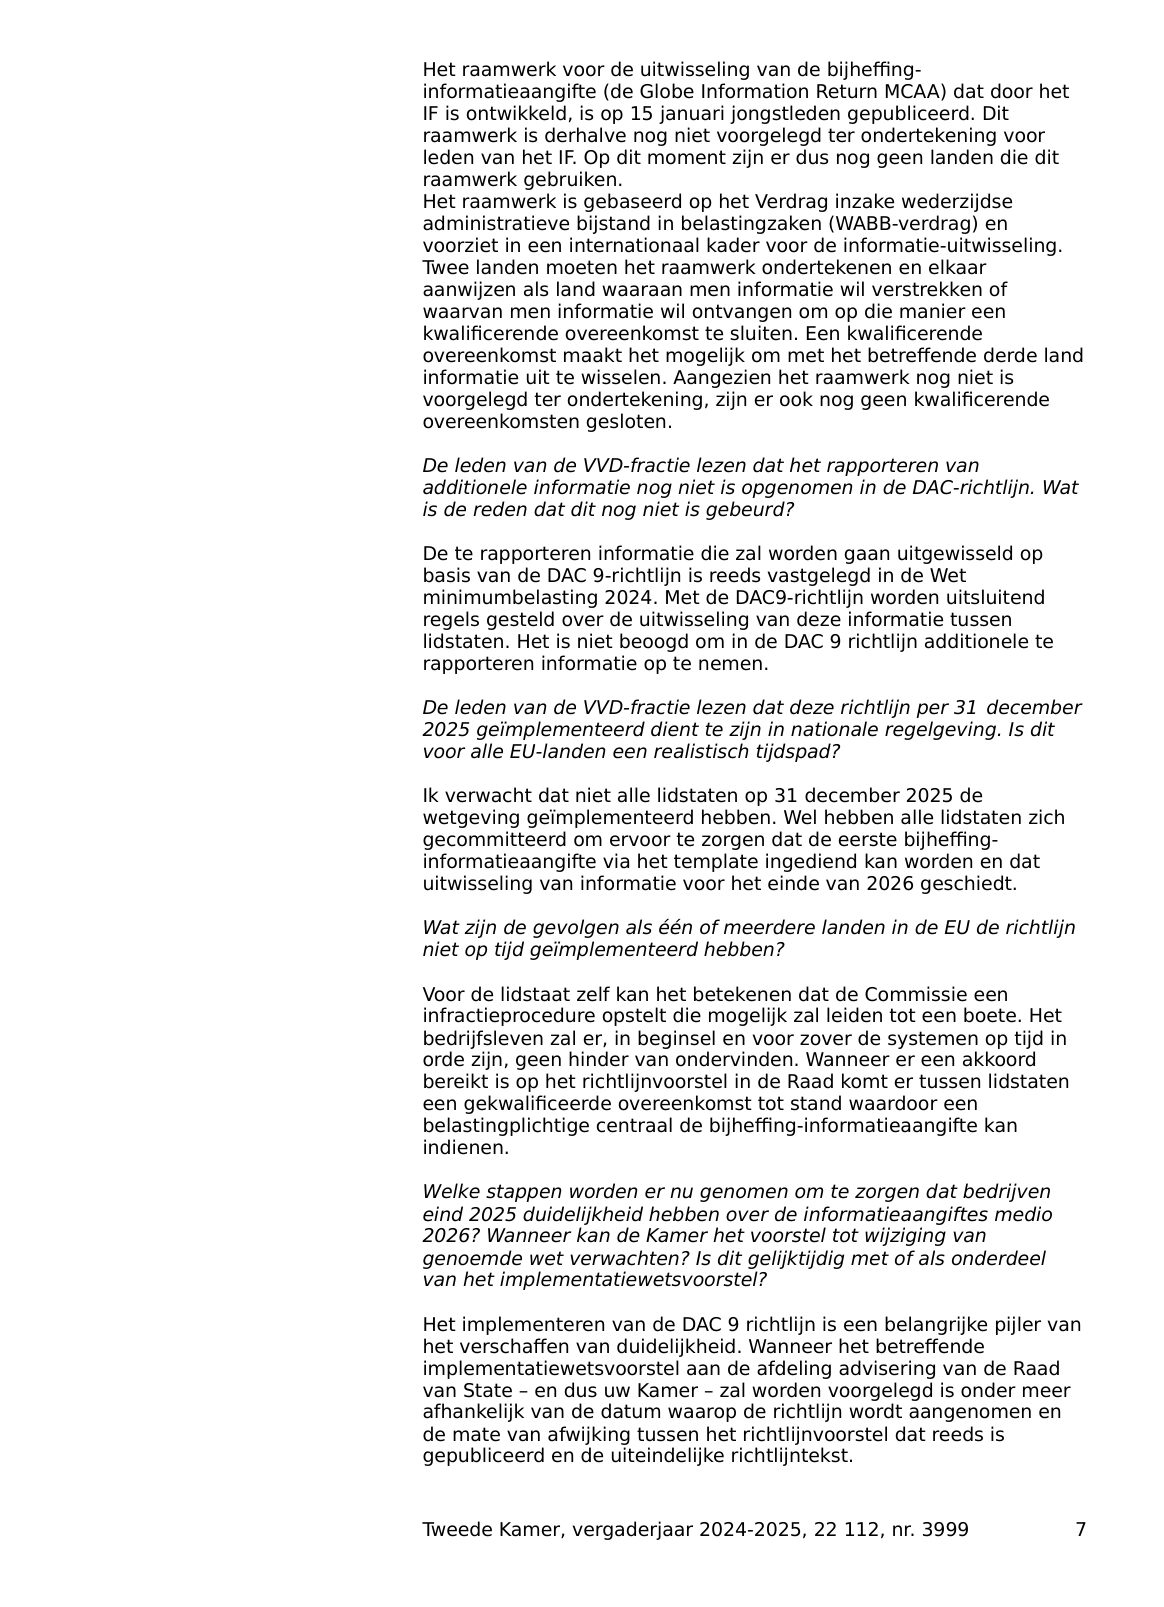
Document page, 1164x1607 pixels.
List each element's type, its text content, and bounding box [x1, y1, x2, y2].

text Wat zijn de gevolgen als één of meerdere landen in de EU de richtlijn niet op tijd geïmplementeerd hebben? [422, 917, 1087, 961]
text De leden van de VVD-fractie lezen dat deze richtlijn per 31 december 2025 geïmplementeerd dient te zijn in nationale regelgeving. Is dit voor alle EU-landen een realistisch tijdspad? [422, 697, 1087, 763]
text Voor de lidstaat zelf kan het betekenen dat de Commissie een infractieprocedure opstelt die mogelijk zal leiden tot een boete. Het bedrijfsleven zal er, in beginsel en voor zover de systemen op tijd in orde zijn, geen hinder van ondervinden. Wanneer er een akkoord bereikt is op het richtlijnvoorstel in de Raad komt er tussen lidstaten een gekwalificeerde overeenkomst tot stand waardoor een belastingplichtige centraal de bijheffing-informatieaangifte kan indienen. [422, 983, 1087, 1159]
text Het raamwerk voor de uitwisseling van de bijheffing-informatieaangifte (de Globe Information Return MCAA) dat door het IF is ontwikkeld, is op 15 januari jongstleden gepubliceerd. Dit raamwerk is derhalve nog niet voorgelegd ter ondertekening voor leden van het IF. Op dit moment zijn er dus nog geen landen die dit raamwerk gebruiken. [422, 59, 1087, 191]
text De leden van de VVD-fractie lezen dat het rapporteren van additionele informatie nog niet is opgenomen in de DAC-richtlijn. Wat is de reden dat dit nog niet is gebeurd? [422, 455, 1087, 521]
text Welke stappen worden er nu genomen om te zorgen dat bedrijven eind 2025 duidelijkheid hebben over de informatieaangiftes medio 2026? Wanneer kan de Kamer het voorstel tot wijziging van genoemde wet verwachten? Is dit gelijktijdig met of als onderdeel van het implementatiewetsvoorstel? [422, 1181, 1087, 1291]
text De te rapporteren informatie die zal worden gaan uitgewisseld op basis van de DAC 9-richtlijn is reeds vastgelegd in de Wet minimumbelasting 2024. Met de DAC9-richtlijn worden uitsluitend regels gesteld over de uitwisseling van deze informatie tussen lidstaten. Het is niet beoogd om in de DAC 9 richtlijn additionele te rapporteren informatie op te nemen. [422, 543, 1087, 675]
text Ik verwacht dat niet alle lidstaten op 31 december 2025 de wetgeving geïmplementeerd hebben. Wel hebben alle lidstaten zich gecommitteerd om ervoor te zorgen dat de eerste bijheffing-informatieaangifte via het template ingediend kan worden en dat uitwisseling van informatie voor het einde van 2026 geschiedt. [422, 785, 1087, 895]
text Het raamwerk is gebaseerd op het Verdrag inzake wederzijdse administratieve bijstand in belastingzaken (WABB-verdrag) en voorziet in een internationaal kader voor de informatie-uitwisseling. Twee landen moeten het raamwerk ondertekenen en elkaar aanwijzen als land waaraan men informatie wil verstrekken of waarvan men informatie wil ontvangen om op die manier een kwalificerende overeenkomst te sluiten. Een kwalificerende overeenkomst maakt het mogelijk om met het betreffende derde land informatie uit te wisselen. Aangezien het raamwerk nog niet is voorgelegd ter ondertekening, zijn er ook nog geen kwalificerende overeenkomsten gesloten. [422, 191, 1087, 433]
text Het implementeren van de DAC 9 richtlijn is een belangrijke pijler van het verschaffen van duidelijkheid. Wanneer het betreffende implementatiewetsvoorstel aan de afdeling advisering van de Raad van State – en dus uw Kamer – zal worden voorgelegd is onder meer afhankelijk van de datum waarop de richtlijn wordt aangenomen en de mate van afwijking tussen het richtlijnvoorstel dat reeds is gepubliceerd en de uiteindelijke richtlijntekst. [422, 1313, 1087, 1467]
